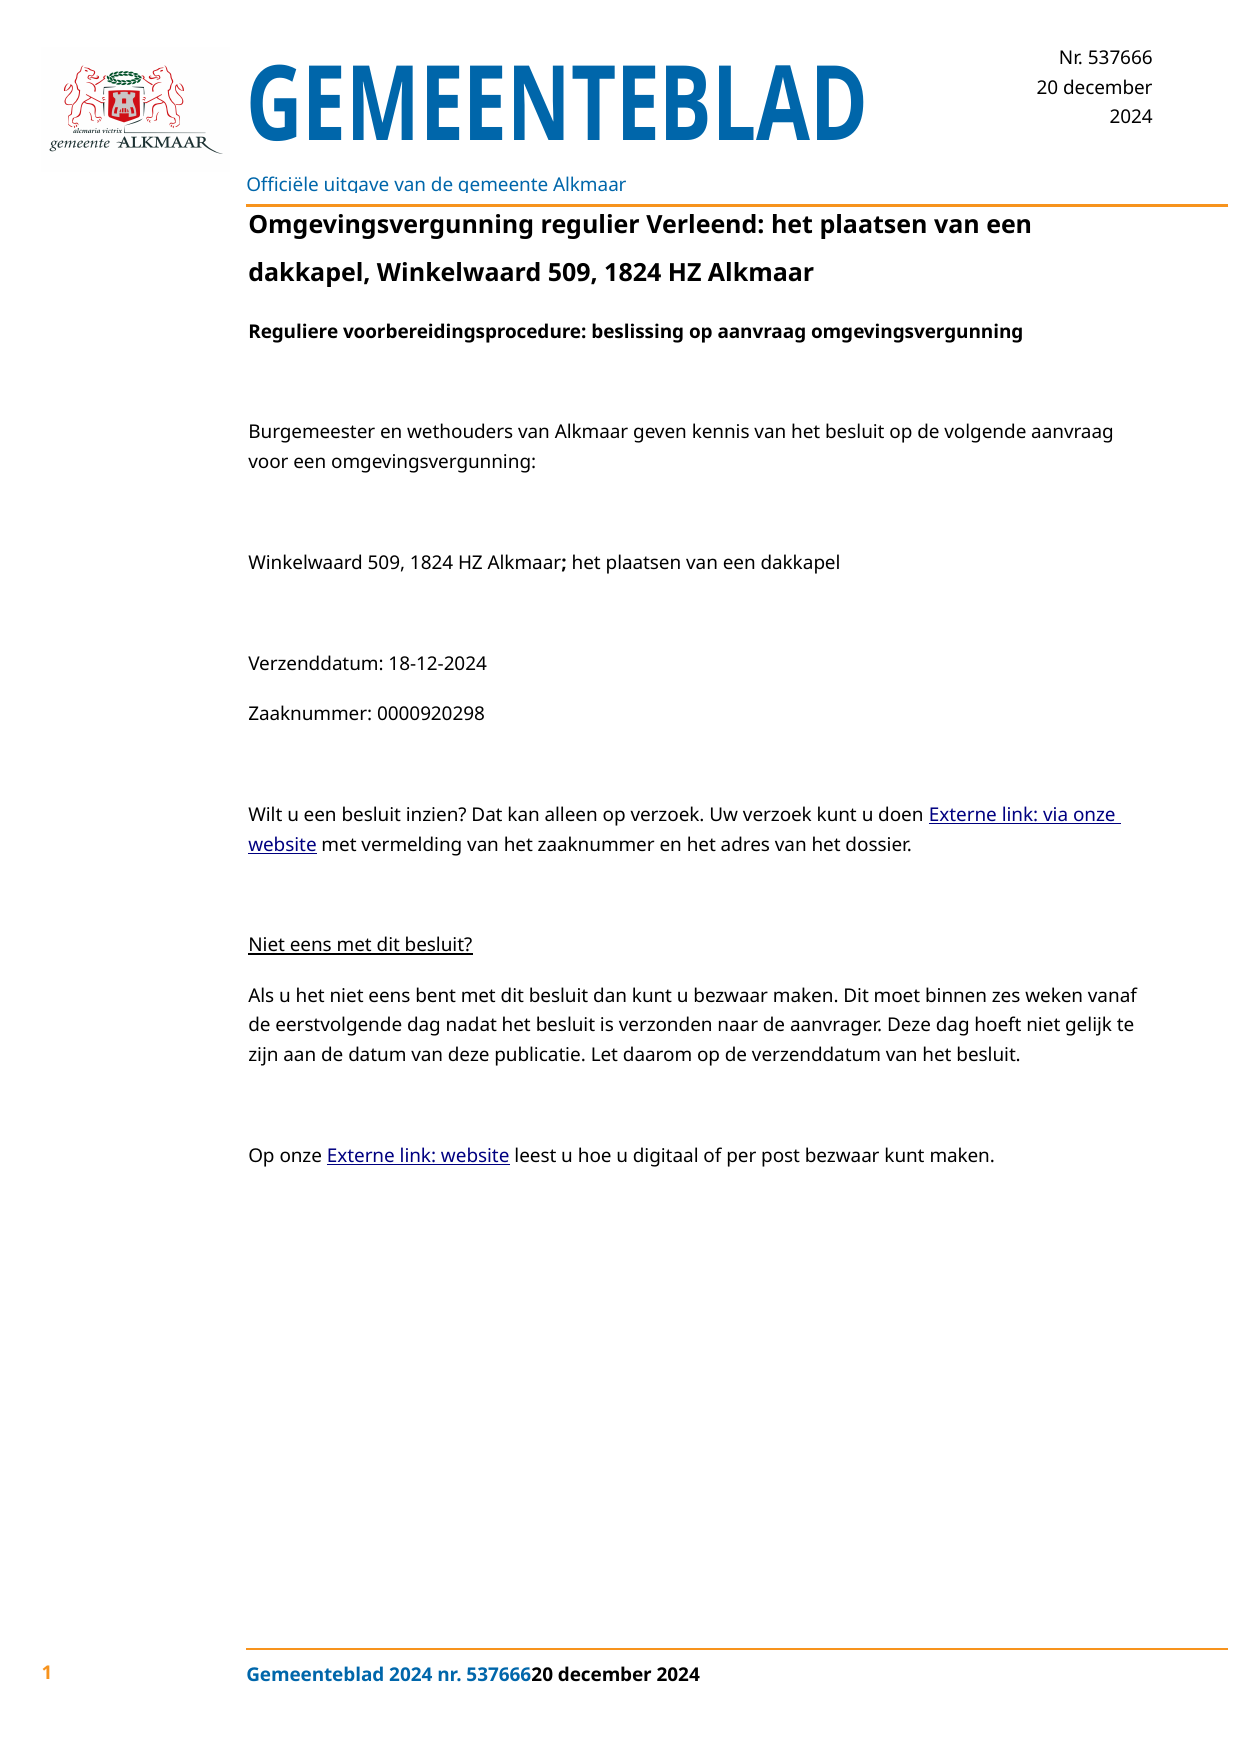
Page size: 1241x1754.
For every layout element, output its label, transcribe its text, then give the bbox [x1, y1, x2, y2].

text Als u het niet eens bent met dit besluit dan kunt u bezwaar maken. Dit moet binnen zes weken vanaf de eerstvolgende dag nadat het besluit is verzonden naar de aanvrager. Deze dag hoeft niet gelijk te zijn aan de datum van deze publicatie. Let daarom op de verzenddatum van het besluit. [248, 982, 1152, 1067]
text Reguliere voorbereidingsprocedure: beslissing op aanvraag omgevingsvergunning [248, 318, 1152, 344]
text Verzenddatum: 18-12-2024 [248, 650, 1152, 676]
text Winkelwaard 509, 1824 HZ Alkmaar; het plaatsen van een dakkapel [248, 549, 1152, 575]
text Zaaknummer: 0000920298 [248, 700, 1152, 726]
text Omgevingsvergunning regulier Verleend: het plaatsen van een dakkapel, Winkelwaard 509, 1824 HZ Alkmaar [248, 207, 1152, 288]
text Wilt u een besluit inzien? Dat kan alleen op verzoek. Uw verzoek kunt u doen Externe link: via onze website met vermelding van het zaaknummer en het adres van het dossier. [248, 801, 1152, 857]
text Burgemeester en wethouders van Alkmaar geven kennis van het besluit op de volgende aanvraag voor een omgevingsvergunning: [248, 419, 1152, 474]
text Niet eens met dit besluit? [248, 932, 1152, 957]
picture [41, 47, 231, 172]
text Op onze Externe link: website leest u hoe u digitaal of per post bezwaar kunt maken. [248, 1142, 1152, 1168]
